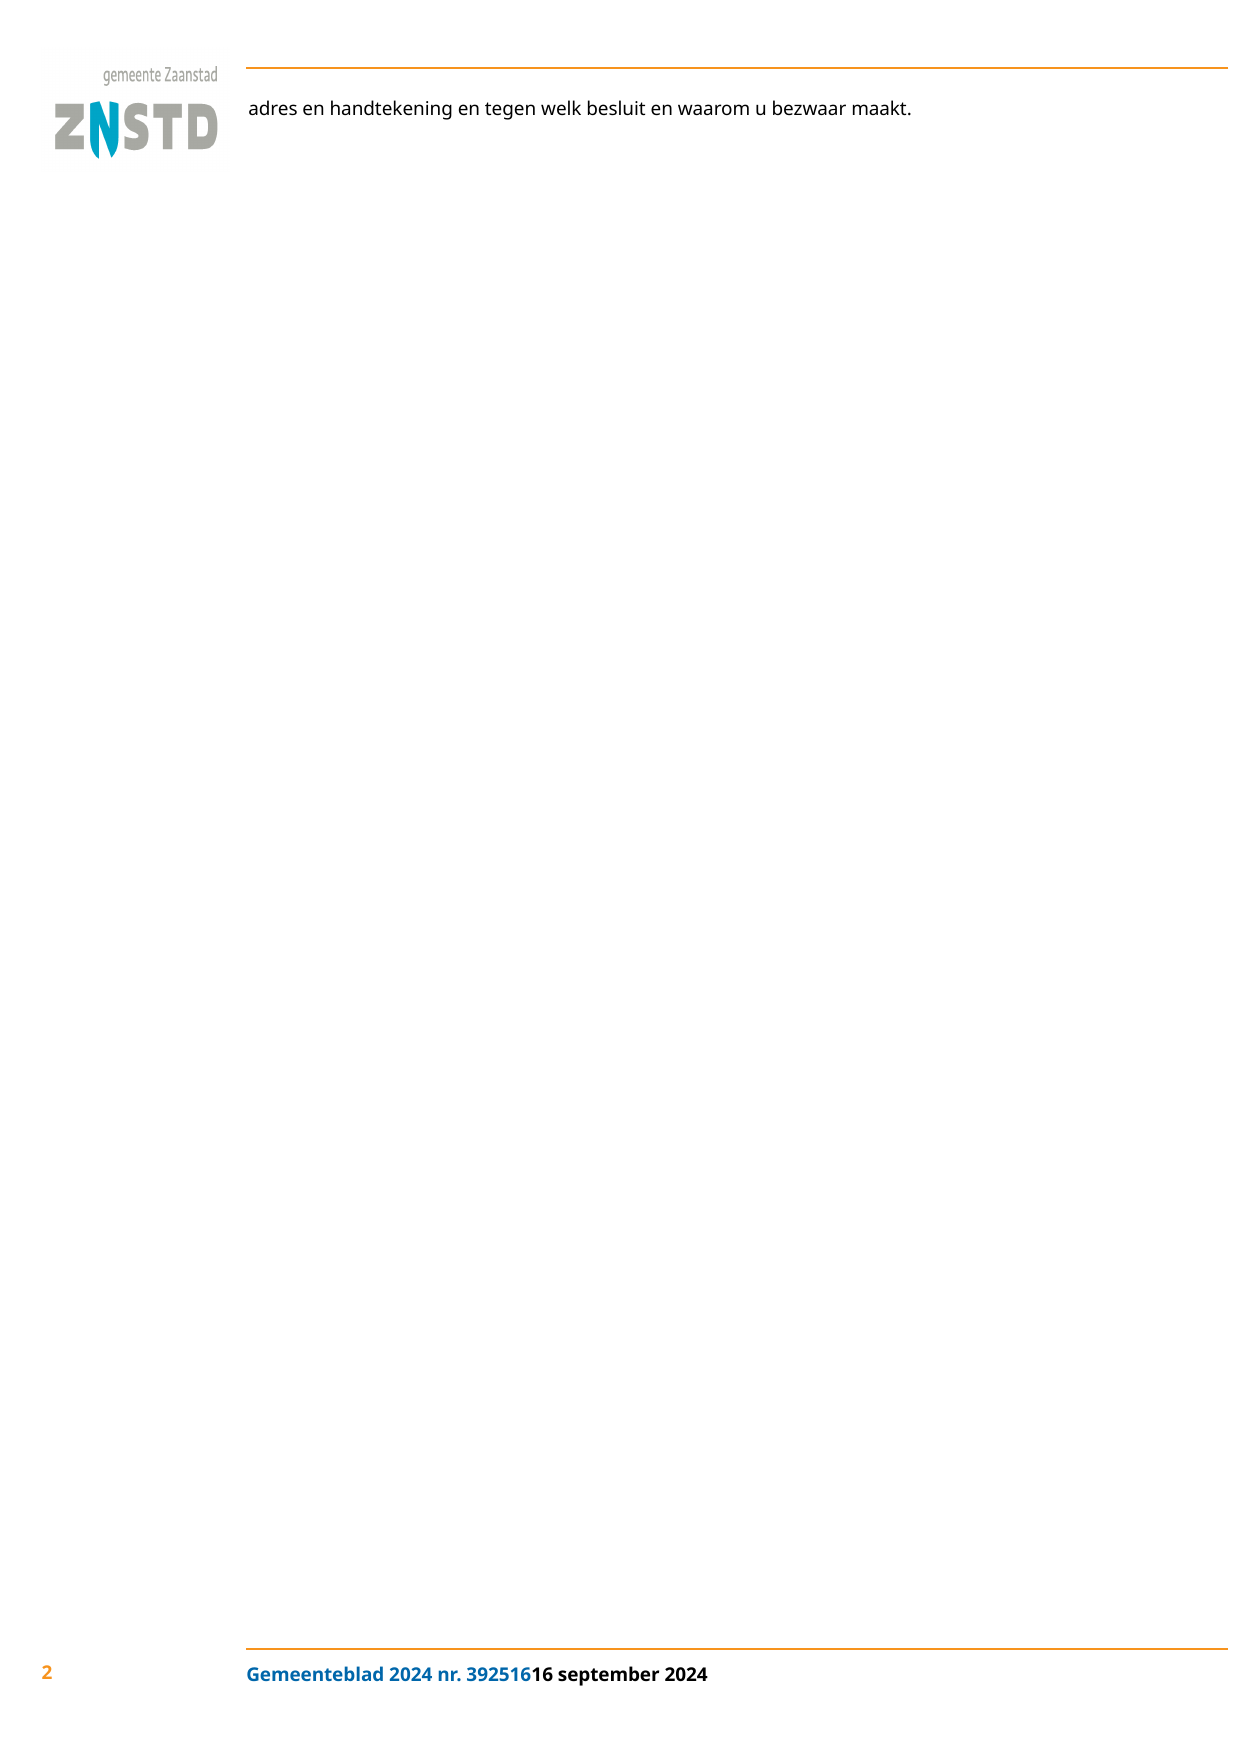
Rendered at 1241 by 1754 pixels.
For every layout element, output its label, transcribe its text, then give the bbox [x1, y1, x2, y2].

picture [41, 47, 231, 172]
text adres en handtekening en tegen welk besluit en waarom u bezwaar maakt. [248, 95, 1152, 121]
